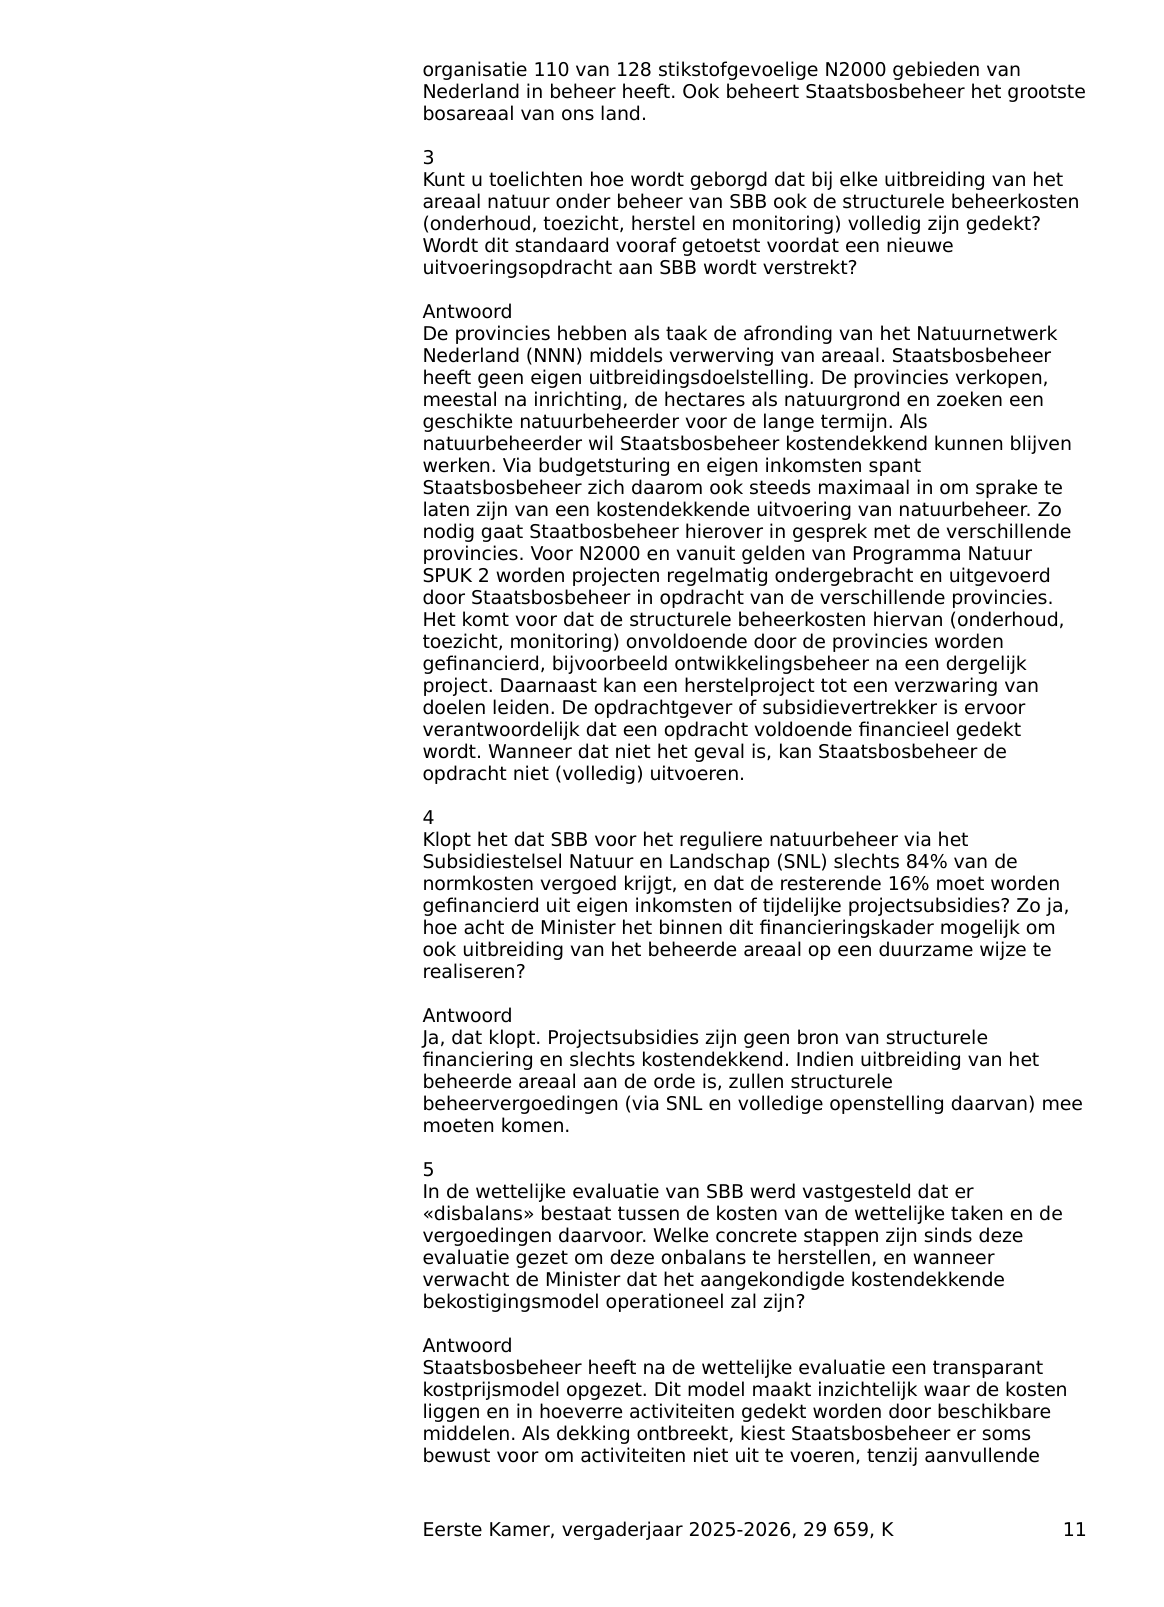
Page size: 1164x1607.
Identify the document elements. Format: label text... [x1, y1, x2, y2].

text Ja, dat klopt. Projectsubsidies zijn geen bron van structurele financiering en slechts kostendekkend. Indien uitbreiding van het beheerde areaal aan de orde is, zullen structurele beheervergoedingen (via SNL en volledige openstelling daarvan) mee moeten komen. [422, 1027, 1087, 1137]
text 3 [422, 147, 1087, 169]
text In de wettelijke evaluatie van SBB werd vastgesteld dat er «disbalans» bestaat tussen de kosten van de wettelijke taken en de vergoedingen daarvoor. Welke concrete stappen zijn sinds deze evaluatie gezet om deze onbalans te herstellen, en wanneer verwacht de Minister dat het aangekondigde kostendekkende bekostigingsmodel operationeel zal zijn? [422, 1181, 1087, 1313]
text Antwoord [422, 1005, 1087, 1027]
text Antwoord [422, 1335, 1087, 1357]
text De provincies hebben als taak de afronding van het Natuurnetwerk Nederland (NNN) middels verwerving van areaal. Staatsbosbeheer heeft geen eigen uitbreidingsdoelstelling. De provincies verkopen, meestal na inrichting, de hectares als natuurgrond en zoeken een geschikte natuurbeheerder voor de lange termijn. Als natuurbeheerder wil Staatsbosbeheer kostendekkend kunnen blijven werken. Via budgetsturing en eigen inkomsten spant Staatsbosbeheer zich daarom ook steeds maximaal in om sprake te laten zijn van een kostendekkende uitvoering van natuurbeheer. Zo nodig gaat Staatbosbeheer hierover in gesprek met de verschillende provincies. Voor N2000 en vanuit gelden van Programma Natuur SPUK 2 worden projecten regelmatig ondergebracht en uitgevoerd door Staatsbosbeheer in opdracht van de verschillende provincies. Het komt voor dat de structurele beheerkosten hiervan (onderhoud, toezicht, monitoring) onvoldoende door de provincies worden gefinancierd, bijvoorbeeld ontwikkelingsbeheer na een dergelijk project. Daarnaast kan een herstelproject tot een verzwaring van doelen leiden. De opdrachtgever of subsidievertrekker is ervoor verantwoordelijk dat een opdracht voldoende financieel gedekt wordt. Wanneer dat niet het geval is, kan Staatsbosbeheer de opdracht niet (volledig) uitvoeren. [422, 323, 1087, 785]
text organisatie 110 van 128 stikstofgevoelige N2000 gebieden van Nederland in beheer heeft. Ook beheert Staatsbosbeheer het grootste bosareaal van ons land. [422, 59, 1087, 125]
text Kunt u toelichten hoe wordt geborgd dat bij elke uitbreiding van het areaal natuur onder beheer van SBB ook de structurele beheerkosten (onderhoud, toezicht, herstel en monitoring) volledig zijn gedekt? Wordt dit standaard vooraf getoetst voordat een nieuwe uitvoeringsopdracht aan SBB wordt verstrekt? [422, 169, 1087, 279]
text 5 [422, 1159, 1087, 1181]
text Staatsbosbeheer heeft na de wettelijke evaluatie een transparant kostprijsmodel opgezet. Dit model maakt inzichtelijk waar de kosten liggen en in hoeverre activiteiten gedekt worden door beschikbare middelen. Als dekking ontbreekt, kiest Staatsbosbeheer er soms bewust voor om activiteiten niet uit te voeren, tenzij aanvullende [422, 1357, 1087, 1467]
text Klopt het dat SBB voor het reguliere natuurbeheer via het Subsidiestelsel Natuur en Landschap (SNL) slechts 84% van de normkosten vergoed krijgt, en dat de resterende 16% moet worden gefinancierd uit eigen inkomsten of tijdelijke projectsubsidies? Zo ja, hoe acht de Minister het binnen dit financieringskader mogelijk om ook uitbreiding van het beheerde areaal op een duurzame wijze te realiseren? [422, 829, 1087, 983]
text Antwoord [422, 301, 1087, 323]
text 4 [422, 807, 1087, 829]
